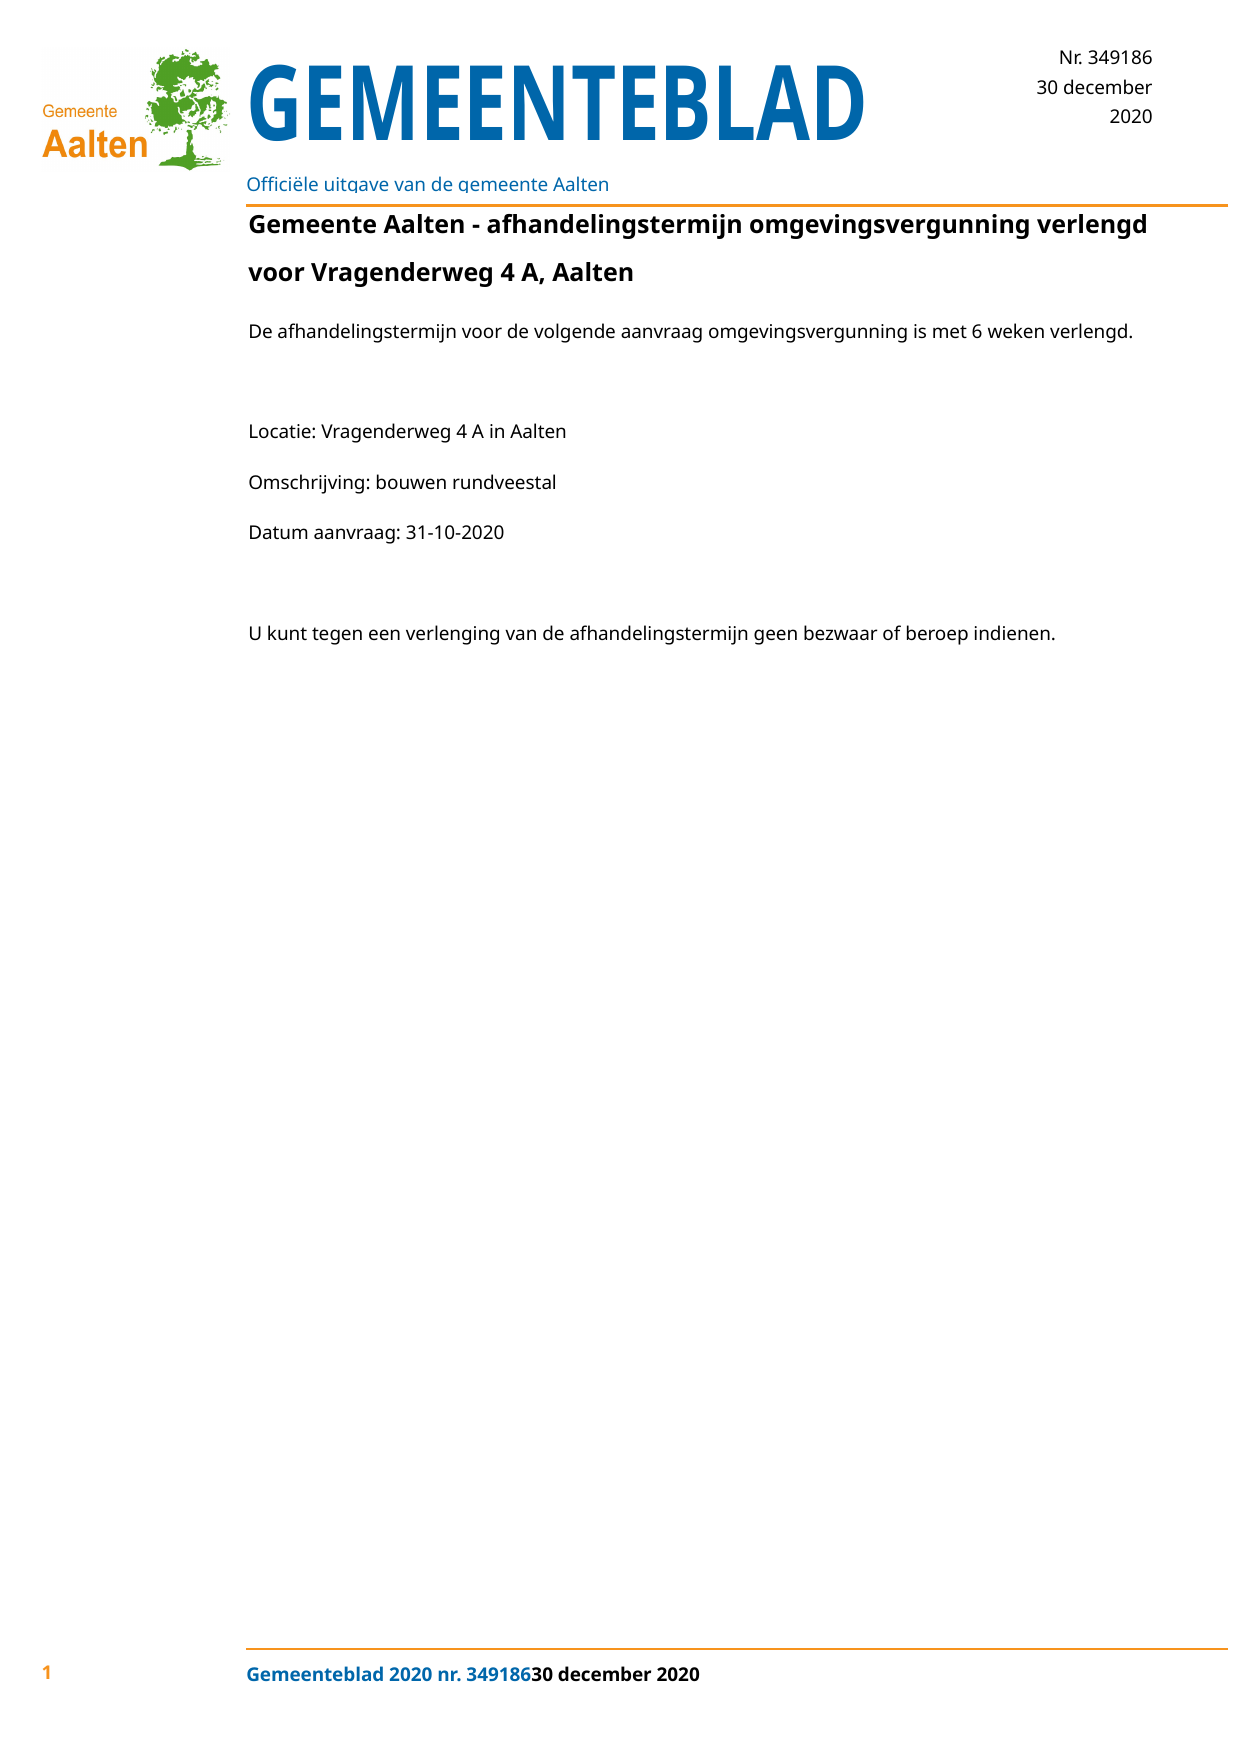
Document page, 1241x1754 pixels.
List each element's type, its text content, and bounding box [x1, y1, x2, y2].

text U kunt tegen een verlenging van de afhandelingstermijn geen bezwaar of beroep indienen. [248, 620, 1152, 646]
picture [41, 47, 231, 172]
text De afhandelingstermijn voor de volgende aanvraag omgevingsvergunning is met 6 weken verlengd. [248, 318, 1152, 344]
text Datum aanvraag: 31-10-2020 [248, 519, 1152, 545]
text Omschrijving: bouwen rundveestal [248, 469, 1152, 495]
text Gemeente Aalten - afhandelingstermijn omgevingsvergunning verlengd voor Vragenderweg 4 A, Aalten [248, 207, 1152, 288]
text Locatie: Vragenderweg 4 A in Aalten [248, 419, 1152, 444]
